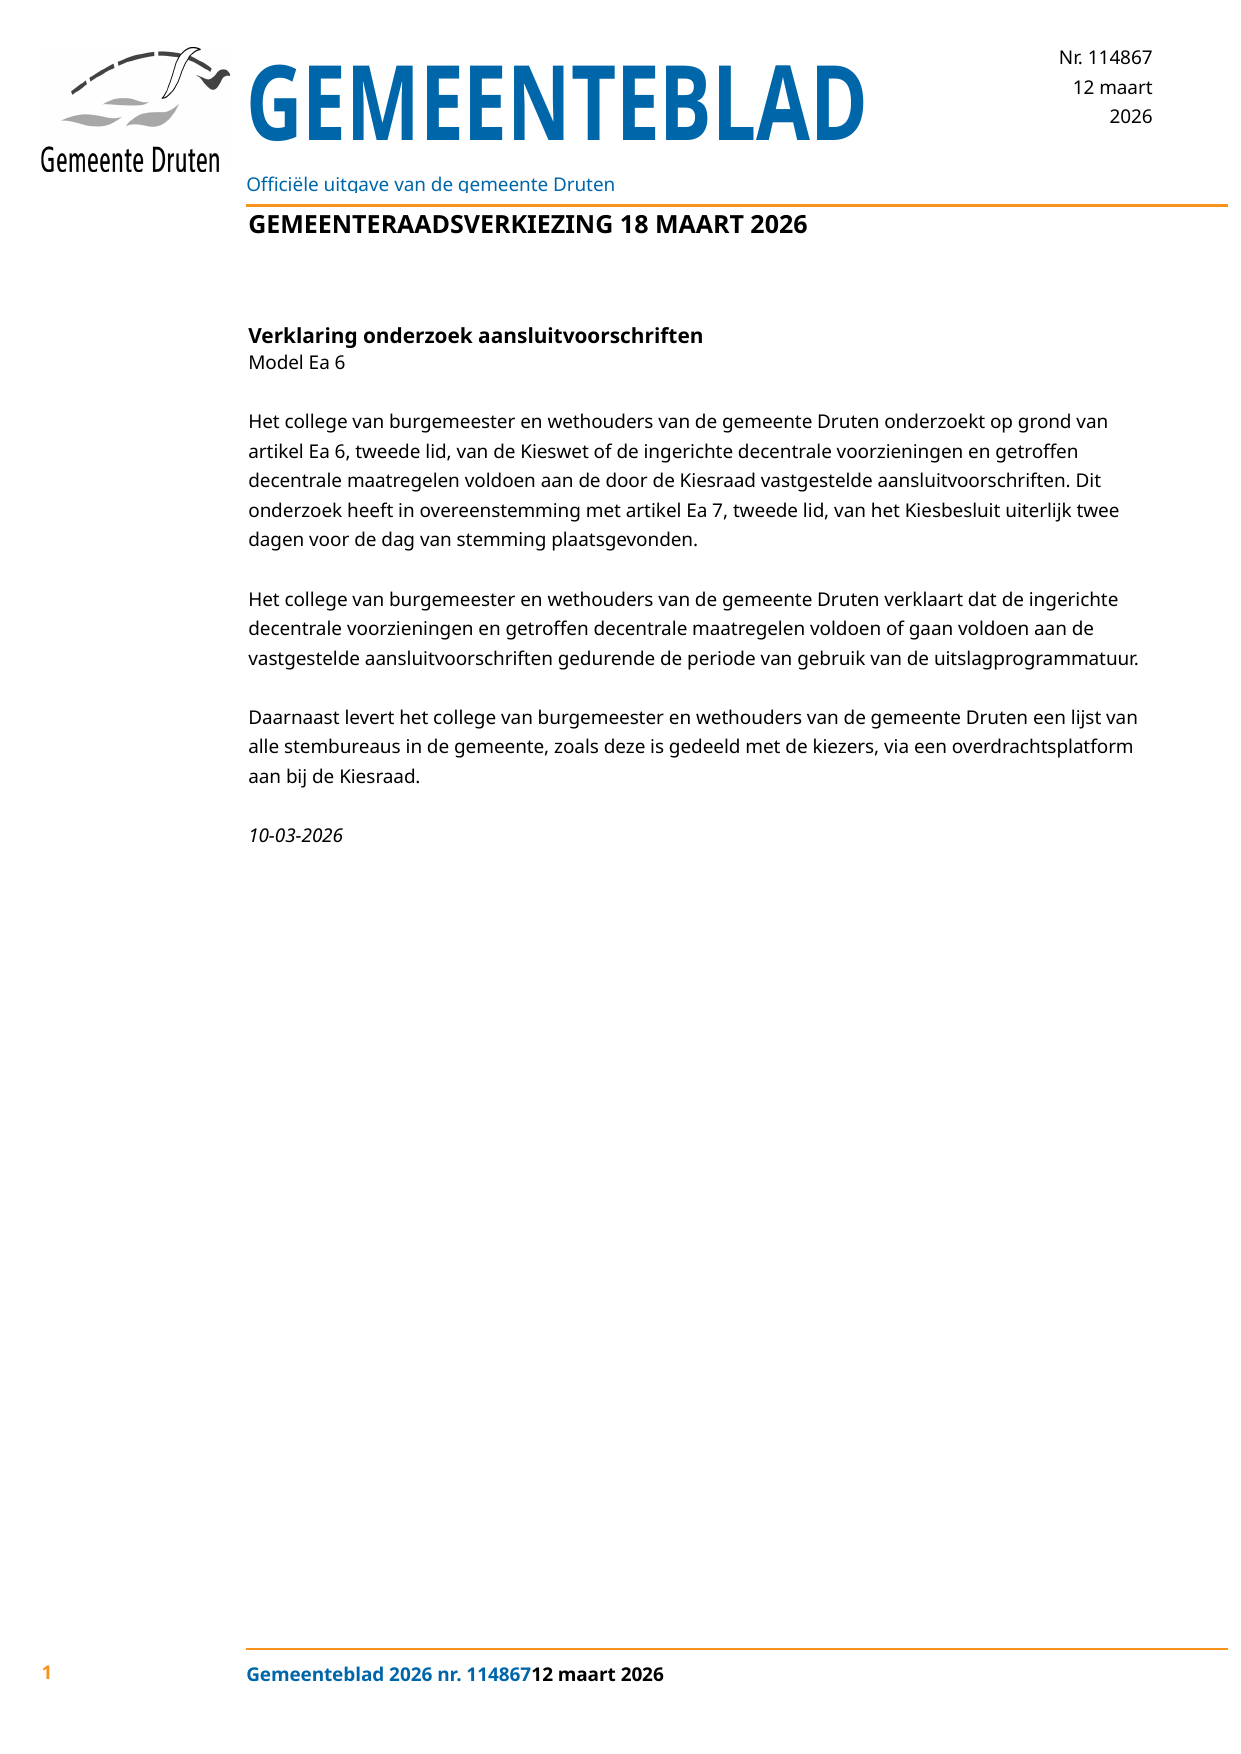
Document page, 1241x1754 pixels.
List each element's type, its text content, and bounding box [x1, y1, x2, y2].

text GEMEENTERAADSVERKIEZING 18 MAART 2026 [248, 207, 1152, 241]
text Model Ea 6 [248, 349, 1152, 375]
text Het college van burgemeester en wethouders van de gemeente Druten verklaart dat de ingerichte decentrale voorzieningen en getroffen decentrale maatregelen voldoen of gaan voldoen aan de vastgestelde aansluitvoorschriften gedurende de periode van gebruik van de uitslagprogrammatuur. [248, 586, 1152, 671]
text Verklaring onderzoek aansluitvoorschriften [248, 321, 1152, 349]
text 10-03-2026 [248, 822, 1152, 848]
text Daarnaast levert het college van burgemeester en wethouders van de gemeente Druten een lijst van alle stembureaus in de gemeente, zoals deze is gedeeld met de kiezers, via een overdrachtsplatform aan bij de Kiesraad. [248, 704, 1152, 789]
picture [41, 47, 231, 172]
text Het college van burgemeester en wethouders van de gemeente Druten onderzoekt op grond van artikel Ea 6, tweede lid, van de Kieswet of de ingerichte decentrale voorzieningen en getroffen decentrale maatregelen voldoen aan de door de Kiesraad vastgestelde aansluitvoorschriften. Dit onderzoek heeft in overeenstemming met artikel Ea 7, tweede lid, van het Kiesbesluit uiterlijk twee dagen voor de dag van stemming plaatsgevonden. [248, 408, 1152, 552]
